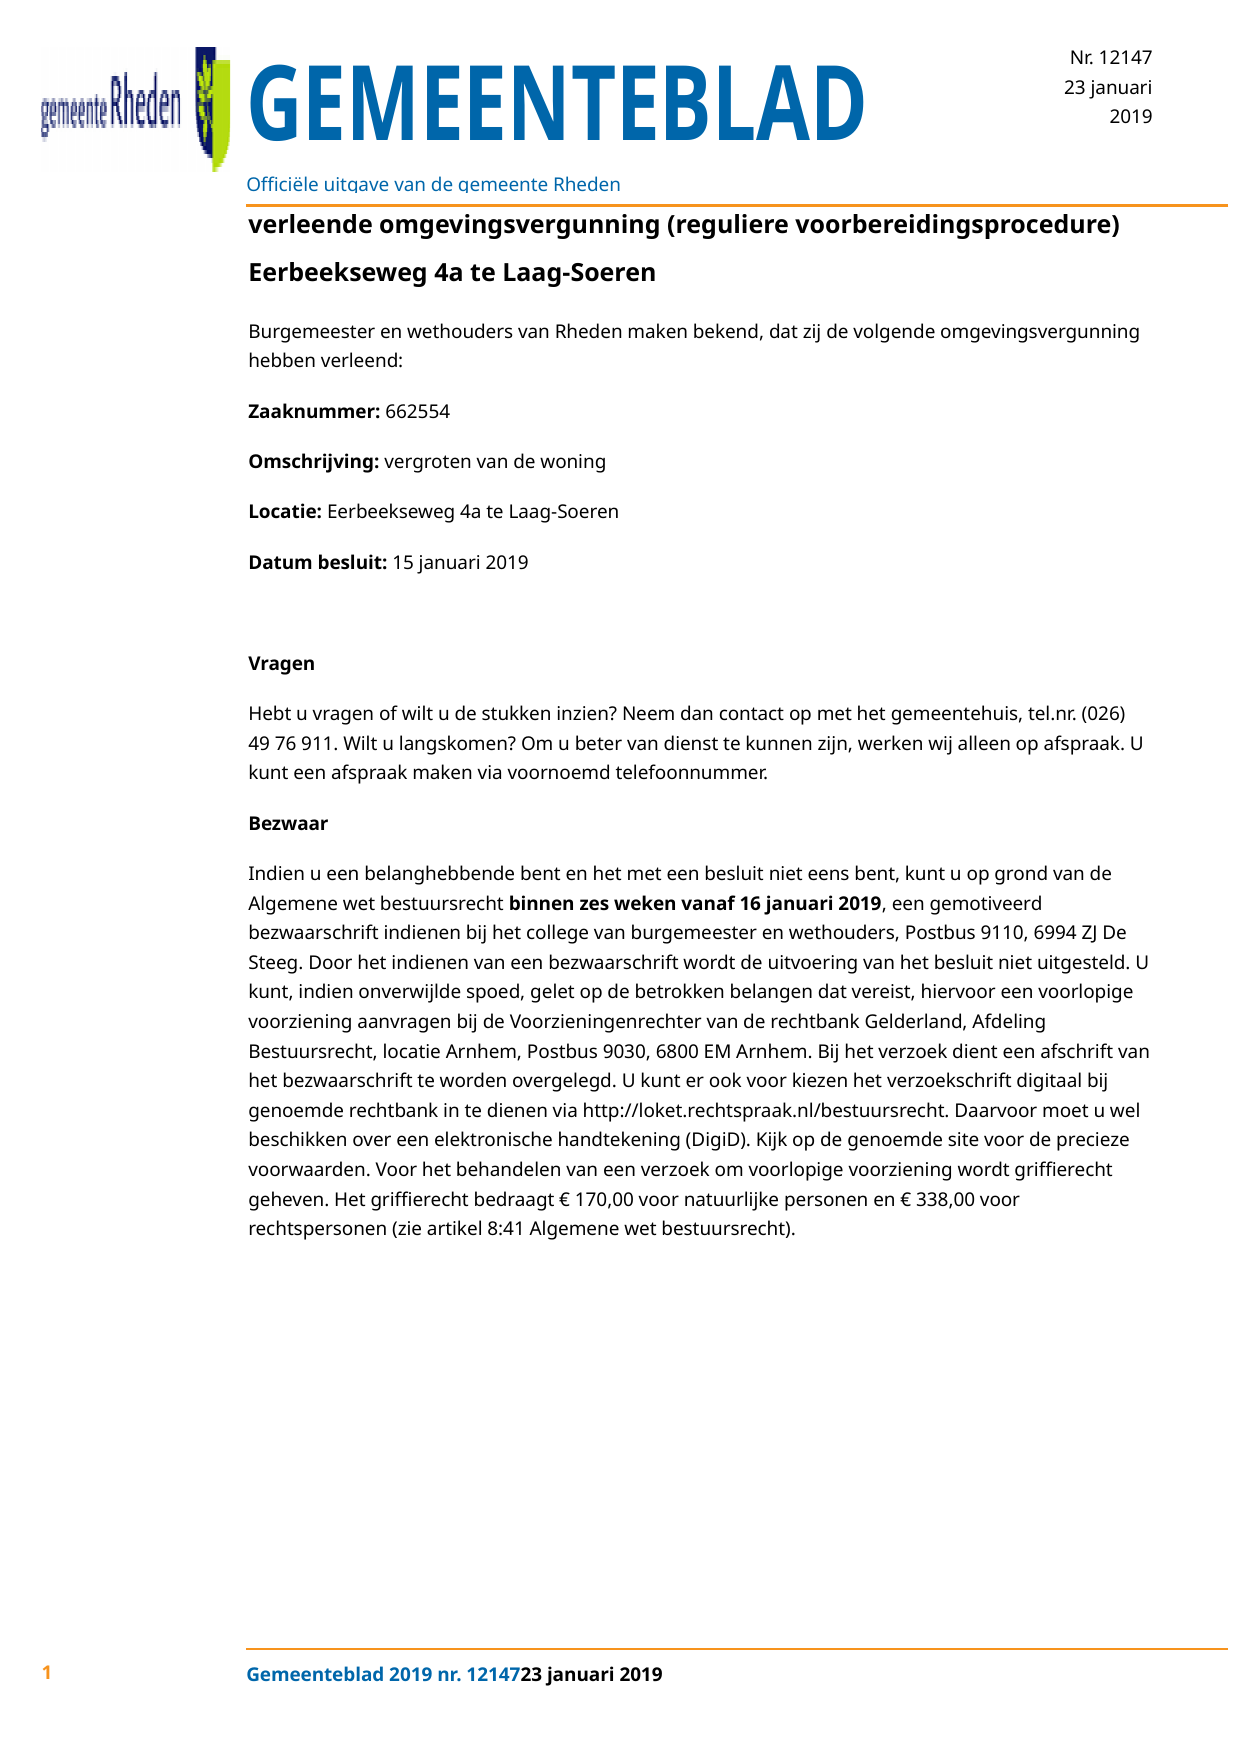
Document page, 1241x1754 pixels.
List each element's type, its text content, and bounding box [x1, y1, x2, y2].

text Bezwaar [248, 810, 1152, 836]
picture [41, 47, 231, 172]
text Zaaknummer: 662554 [248, 398, 1152, 424]
text Omschrijving: vergroten van de woning [248, 448, 1152, 474]
text Burgemeester en wethouders van Rheden maken bekend, dat zij de volgende omgevingsvergunning hebben verleend: [248, 318, 1152, 373]
text Vragen [248, 650, 1152, 676]
text Indien u een belanghebbende bent en het met een besluit niet eens bent, kunt u op grond van de Algemene wet bestuursrecht binnen zes weken vanaf 16 januari 2019, een gemotiveerd bezwaarschrift indienen bij het college van burgemeester en wethouders, Postbus 9110, 6994 ZJ De Steeg. Door het indienen van een bezwaarschrift wordt de uitvoering van het besluit niet uitgesteld. U kunt, indien onverwijlde spoed, gelet op de betrokken belangen dat vereist, hiervoor een voorlopige voorziening aanvragen bij de Voorzieningenrechter van de rechtbank Gelderland, Afdeling Bestuursrecht, locatie Arnhem, Postbus 9030, 6800 EM Arnhem. Bij het verzoek dient een afschrift van het bezwaarschrift te worden overgelegd. U kunt er ook voor kiezen het verzoekschrift digitaal bij genoemde rechtbank in te dienen via http://loket.rechtspraak.nl/bestuursrecht. Daarvoor moet u wel beschikken over een elektronische handtekening (DigiD). Kijk op de genoemde site voor de precieze voorwaarden. Voor het behandelen van een verzoek om voorlopige voorziening wordt griffierecht geheven. Het griffierecht bedraagt € 170,00 voor natuurlijke personen en € 338,00 voor rechtspersonen (zie artikel 8:41 Algemene wet bestuursrecht). [248, 860, 1152, 1241]
text Hebt u vragen of wilt u de stukken inzien? Neem dan contact op met het gemeentehuis, tel.nr. (026) 49 76 911. Wilt u langskomen? Om u beter van dienst te kunnen zijn, werken wij alleen op afspraak. U kunt een afspraak maken via voornoemd telefoonnummer. [248, 700, 1152, 785]
text Locatie: Eerbeekseweg 4a te Laag-Soeren [248, 499, 1152, 524]
text verleende omgevingsvergunning (reguliere voorbereidingsprocedure) Eerbeekseweg 4a te Laag-Soeren [248, 207, 1152, 288]
text Datum besluit: 15 januari 2019 [248, 549, 1152, 575]
